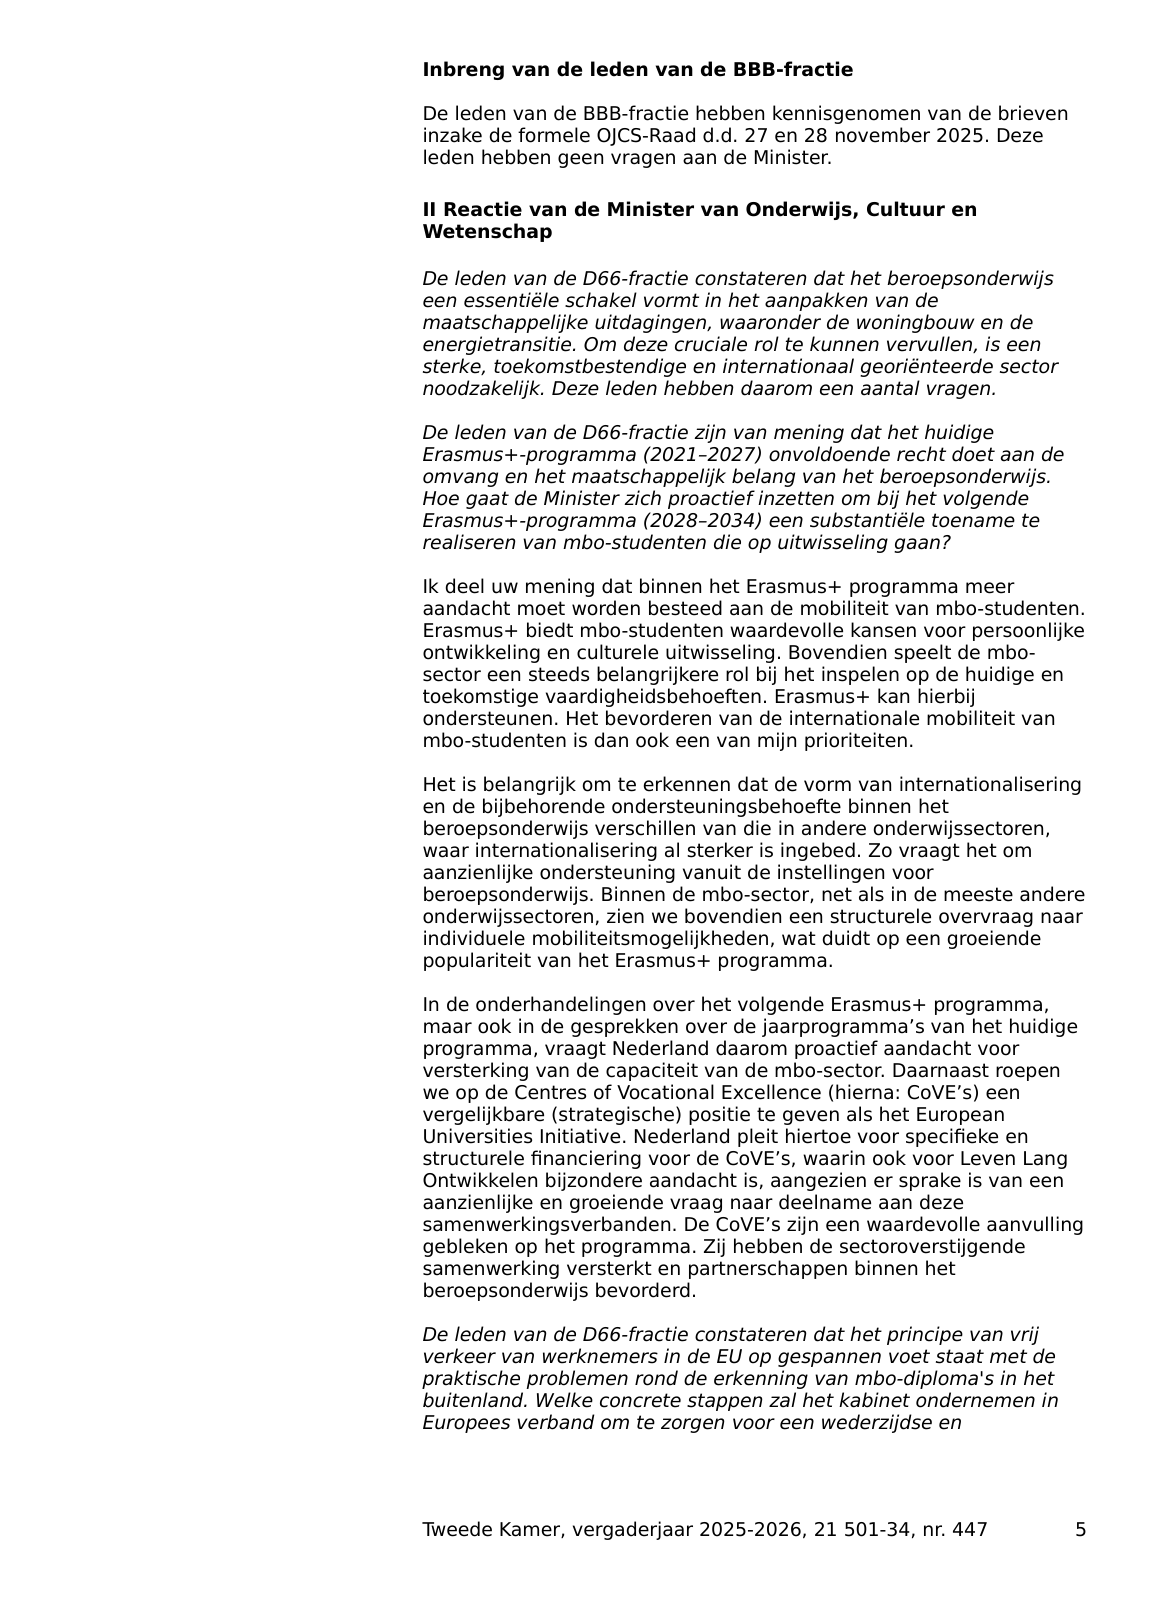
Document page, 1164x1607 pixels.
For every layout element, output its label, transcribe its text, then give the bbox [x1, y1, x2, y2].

text De leden van de D66-fractie constateren dat het principe van vrij verkeer van werknemers in de EU op gespannen voet staat met de praktische problemen rond de erkenning van mbo-diploma's in het buitenland. Welke concrete stappen zal het kabinet ondernemen in Europees verband om te zorgen voor een wederzijdse en [422, 1324, 1087, 1434]
text In de onderhandelingen over het volgende Erasmus+ programma, maar ook in de gesprekken over de jaarprogramma’s van het huidige programma, vraagt Nederland daarom proactief aandacht voor versterking van de capaciteit van de mbo-sector. Daarnaast roepen we op de Centres of Vocational Excellence (hierna: CoVE’s) een vergelijkbare (strategische) positie te geven als het European Universities Initiative. Nederland pleit hiertoe voor specifieke en structurele financiering voor de CoVE’s, waarin ook voor Leven Lang Ontwikkelen bijzondere aandacht is, aangezien er sprake is van een aanzienlijke en groeiende vraag naar deelname aan deze samenwerkingsverbanden. De CoVE’s zijn een waardevolle aanvulling gebleken op het programma. Zij hebben de sectoroverstijgende samenwerking versterkt en partnerschappen binnen het beroepsonderwijs bevorderd. [422, 994, 1087, 1302]
text De leden van de BBB-fractie hebben kennisgenomen van de brieven inzake de formele OJCS-Raad d.d. 27 en 28 november 2025. Deze leden hebben geen vragen aan de Minister. [422, 103, 1087, 169]
subtitle Inbreng van de leden van de BBB-fractie [422, 59, 1087, 81]
text Ik deel uw mening dat binnen het Erasmus+ programma meer aandacht moet worden besteed aan de mobiliteit van mbo-studenten. Erasmus+ biedt mbo-studenten waardevolle kansen voor persoonlijke ontwikkeling en culturele uitwisseling. Bovendien speelt de mbo-sector een steeds belangrijkere rol bij het inspelen op de huidige en toekomstige vaardigheidsbehoeften. Erasmus+ kan hierbij ondersteunen. Het bevorderen van de internationale mobiliteit van mbo-studenten is dan ook een van mijn prioriteiten. [422, 576, 1087, 752]
text Het is belangrijk om te erkennen dat de vorm van internationalisering en de bijbehorende ondersteuningsbehoefte binnen het beroepsonderwijs verschillen van die in andere onderwijssectoren, waar internationalisering al sterker is ingebed. Zo vraagt het om aanzienlijke ondersteuning vanuit de instellingen voor beroepsonderwijs. Binnen de mbo-sector, net als in de meeste andere onderwijssectoren, zien we bovendien een structurele overvraag naar individuele mobiliteitsmogelijkheden, wat duidt op een groeiende populariteit van het Erasmus+ programma. [422, 774, 1087, 972]
text De leden van de D66-fractie constateren dat het beroepsonderwijs een essentiële schakel vormt in het aanpakken van de maatschappelijke uitdagingen, waaronder de woningbouw en de energietransitie. Om deze cruciale rol te kunnen vervullen, is een sterke, toekomstbestendige en internationaal georiënteerde sector noodzakelijk. Deze leden hebben daarom een aantal vragen. [422, 268, 1087, 400]
subtitle II Reactie van de Minister van Onderwijs, Cultuur en Wetenschap [422, 199, 1087, 243]
text De leden van de D66-fractie zijn van mening dat het huidige Erasmus+-programma (2021–2027) onvoldoende recht doet aan de omvang en het maatschappelijk belang van het beroepsonderwijs. Hoe gaat de Minister zich proactief inzetten om bij het volgende Erasmus+-programma (2028–2034) een substantiële toename te realiseren van mbo-studenten die op uitwisseling gaan? [422, 422, 1087, 554]
